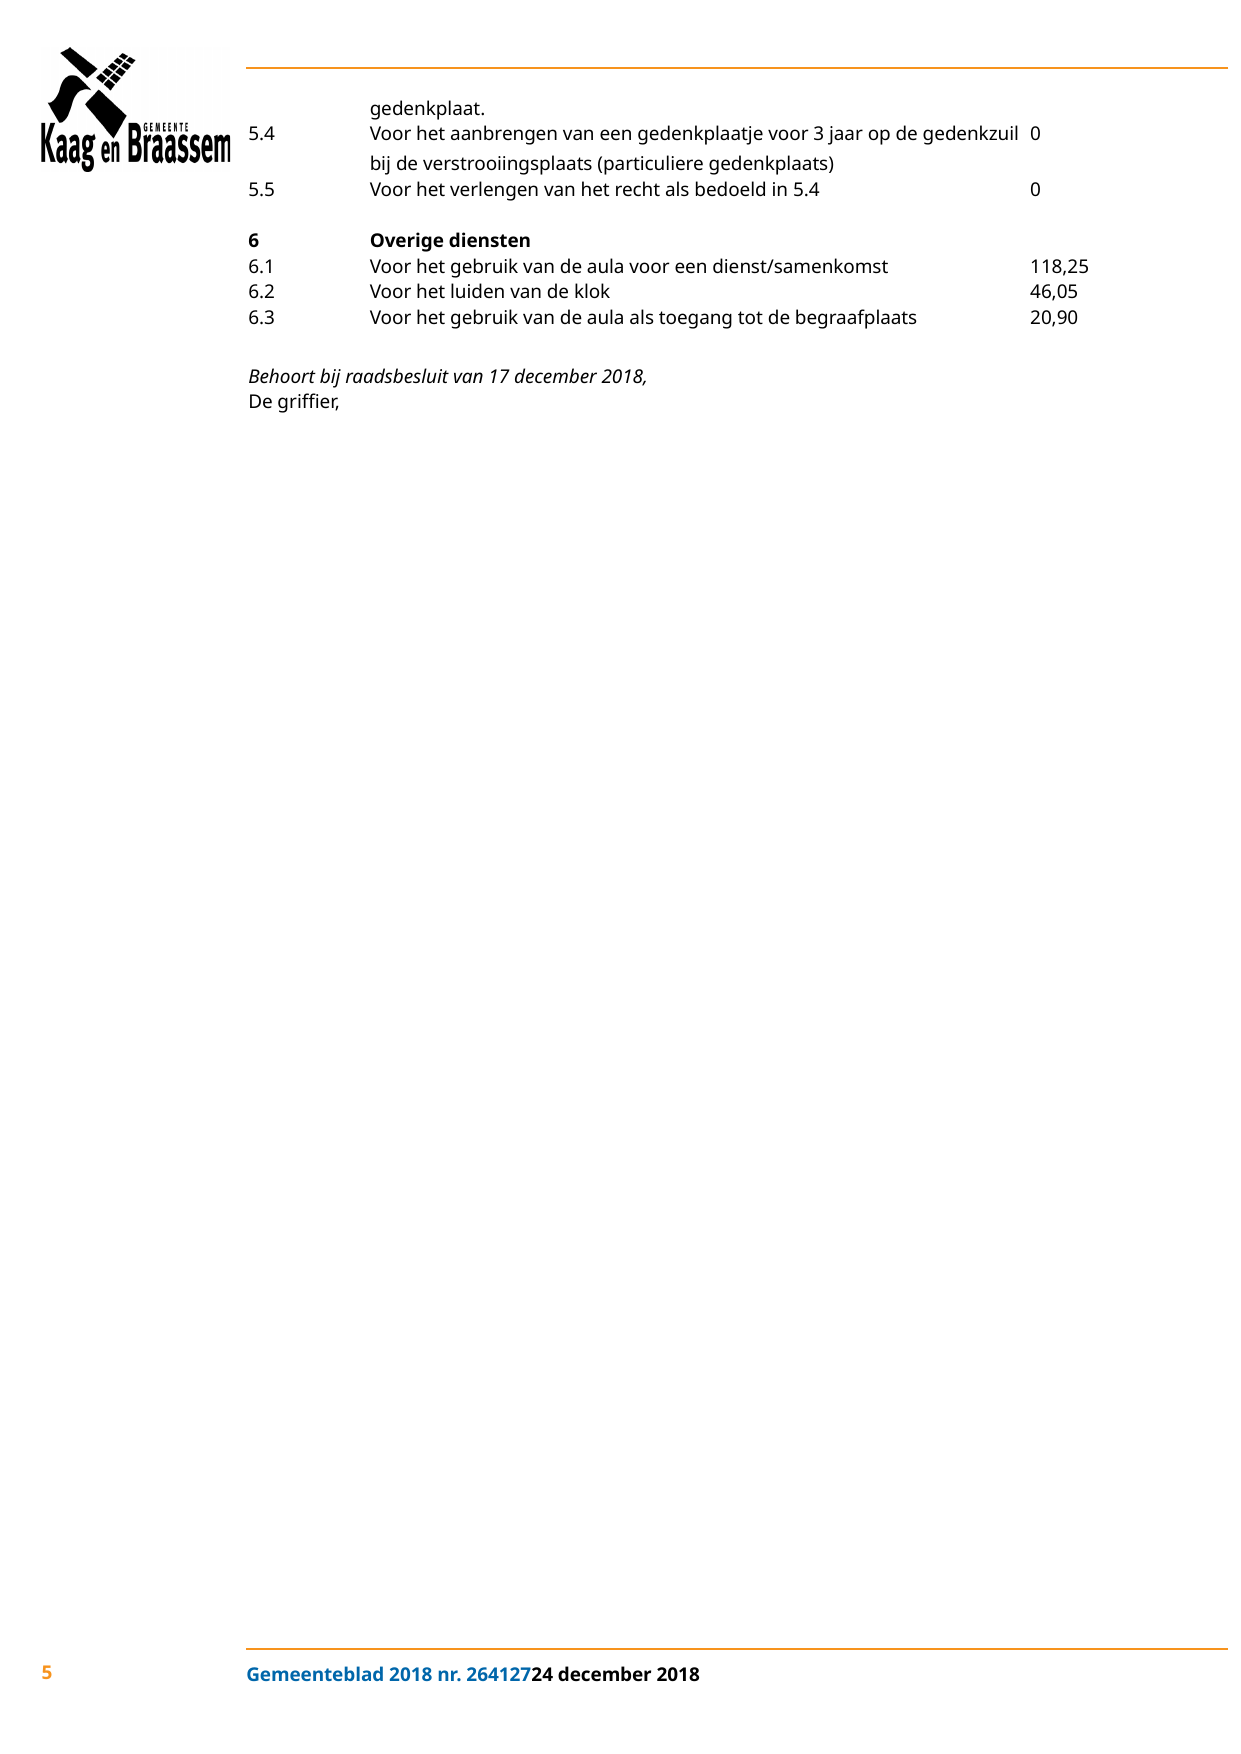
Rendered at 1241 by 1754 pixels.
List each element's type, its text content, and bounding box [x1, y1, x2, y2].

table_cell Overige diensten [370, 227, 1030, 253]
table_cell 5.4 [248, 121, 369, 176]
table_cell 6.2 [248, 279, 369, 304]
text Behoort bij raadsbesluit van 17 december 2018, [248, 363, 1152, 389]
table_cell 0 [1030, 121, 1152, 176]
table_cell 5.5 [248, 176, 369, 202]
table_cell [248, 95, 369, 121]
table_cell 46,05 [1030, 279, 1152, 304]
table_cell Voor het luiden van de klok [370, 279, 1030, 304]
table_cell 6.1 [248, 253, 369, 279]
table_cell [1030, 202, 1152, 227]
table_cell Voor het aanbrengen van een gedenkplaatje voor 3 jaar op de gedenkzuil bij de verstrooiingsplaats (particuliere gedenkplaats) [370, 121, 1030, 176]
table_cell 118,25 [1030, 253, 1152, 279]
table_cell 0 [1030, 176, 1152, 202]
table_cell [370, 202, 1030, 227]
table_cell [1030, 227, 1152, 253]
table_cell 6.3 [248, 305, 369, 330]
table_cell Voor het gebruik van de aula voor een dienst/samenkomst [370, 253, 1030, 279]
table_cell 6 [248, 227, 369, 253]
table_cell Voor het verlengen van het recht als bedoeld in 5.4 [370, 176, 1030, 202]
table_cell [248, 202, 369, 227]
table_cell 20,90 [1030, 305, 1152, 330]
table_cell [1030, 95, 1152, 121]
table_cell Voor het gebruik van de aula als toegang tot de begraafplaats [370, 305, 1030, 330]
picture [41, 47, 231, 172]
text De griffier, [248, 389, 1152, 414]
table_cell gedenkplaat. [370, 95, 1030, 121]
